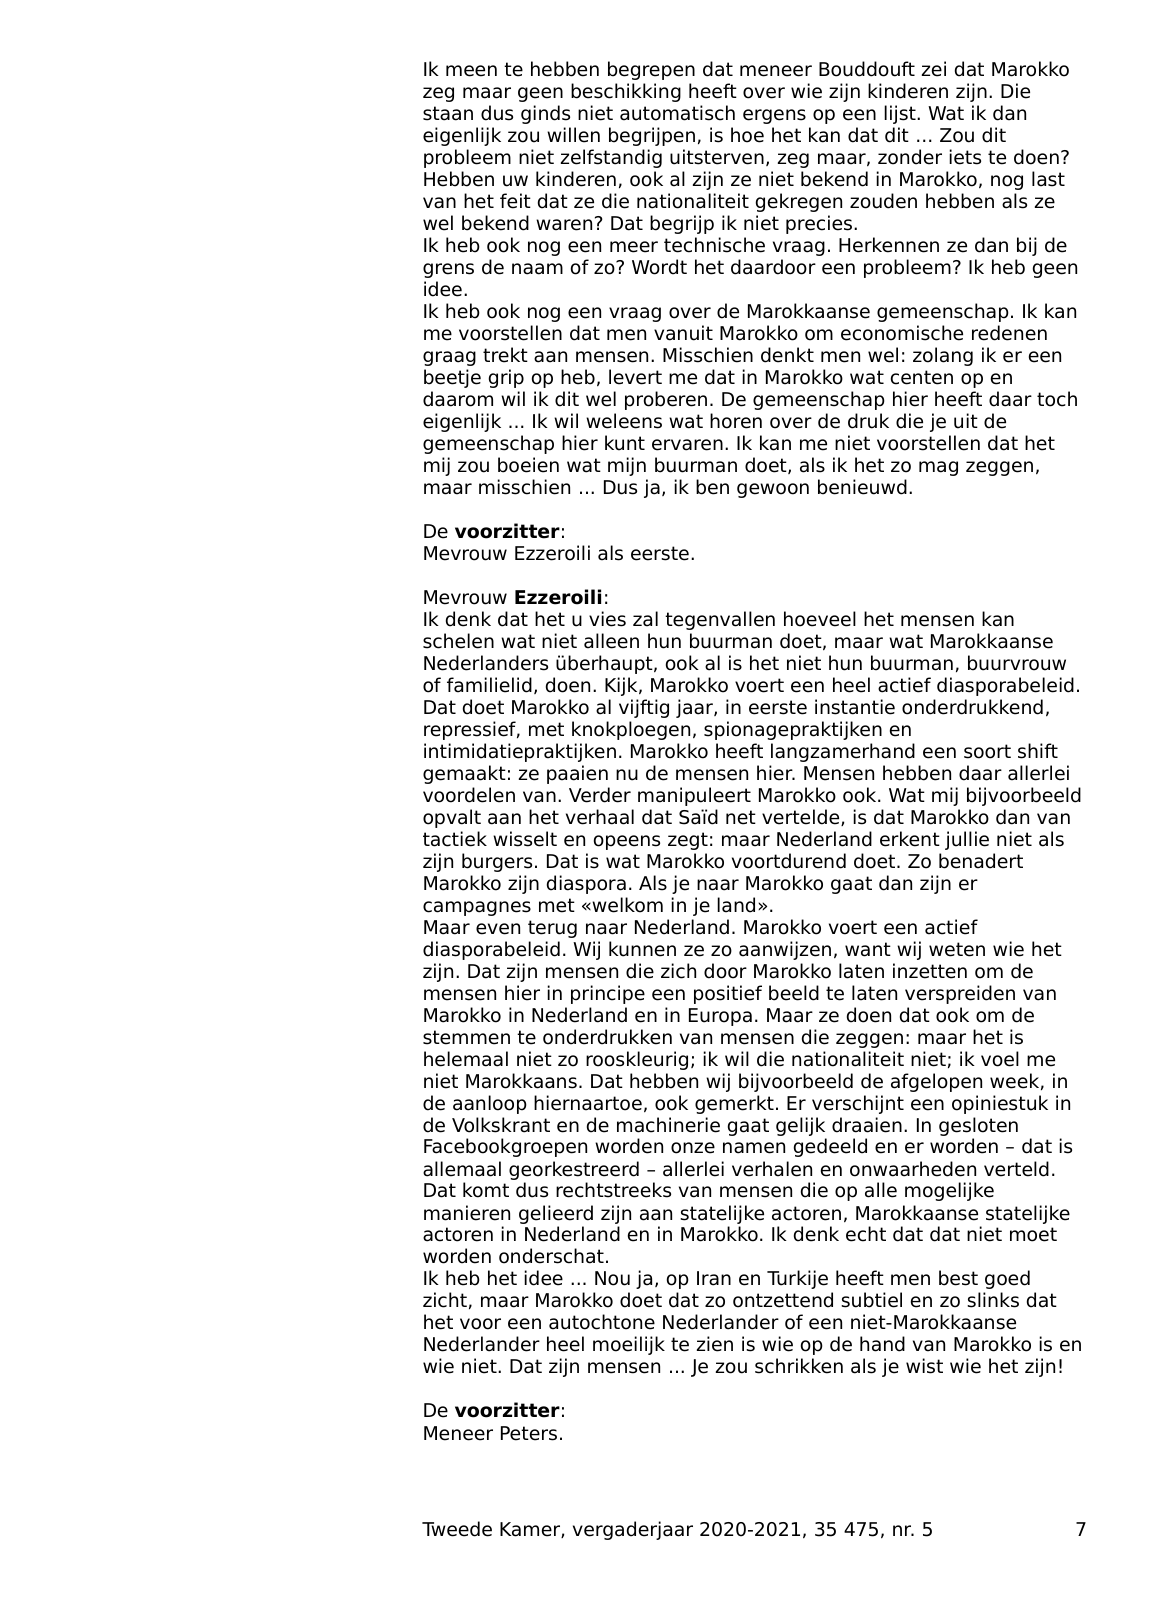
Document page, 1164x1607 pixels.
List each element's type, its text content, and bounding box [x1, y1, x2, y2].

text Mevrouw Ezzeroili als eerste. [422, 543, 1087, 565]
text Ik heb ook nog een meer technische vraag. Herkennen ze dan bij de grens de naam of zo? Wordt het daardoor een probleem? Ik heb geen idee. [422, 235, 1087, 301]
text Ik meen te hebben begrepen dat meneer Bouddouft zei dat Marokko zeg maar geen beschikking heeft over wie zijn kinderen zijn. Die staan dus ginds niet automatisch ergens op een lijst. Wat ik dan eigenlijk zou willen begrijpen, is hoe het kan dat dit ... Zou dit probleem niet zelfstandig uitsterven, zeg maar, zonder iets te doen? Hebben uw kinderen, ook al zijn ze niet bekend in Marokko, nog last van het feit dat ze die nationaliteit gekregen zouden hebben als ze wel bekend waren? Dat begrijp ik niet precies. [422, 59, 1087, 235]
text Ik heb ook nog een vraag over de Marokkaanse gemeenschap. Ik kan me voorstellen dat men vanuit Marokko om economische redenen graag trekt aan mensen. Misschien denkt men wel: zolang ik er een beetje grip op heb, levert me dat in Marokko wat centen op en daarom wil ik dit wel proberen. De gemeenschap hier heeft daar toch eigenlijk ... Ik wil weleens wat horen over de druk die je uit de gemeenschap hier kunt ervaren. Ik kan me niet voorstellen dat het mij zou boeien wat mijn buurman doet, als ik het zo mag zeggen, maar misschien ... Dus ja, ik ben gewoon benieuwd. [422, 301, 1087, 499]
text Ik heb het idee ... Nou ja, op Iran en Turkije heeft men best goed zicht, maar Marokko doet dat zo ontzettend subtiel en zo slinks dat het voor een autochtone Nederlander of een niet-Marokkaanse Nederlander heel moeilijk te zien is wie op de hand van Marokko is en wie niet. Dat zijn mensen ... Je zou schrikken als je wist wie het zijn! [422, 1268, 1087, 1378]
text Maar even terug naar Nederland. Marokko voert een actief diasporabeleid. Wij kunnen ze zo aanwijzen, want wij weten wie het zijn. Dat zijn mensen die zich door Marokko laten inzetten om de mensen hier in principe een positief beeld te laten verspreiden van Marokko in Nederland en in Europa. Maar ze doen dat ook om de stemmen te onderdrukken van mensen die zeggen: maar het is helemaal niet zo rooskleurig; ik wil die nationaliteit niet; ik voel me niet Marokkaans. Dat hebben wij bijvoorbeeld de afgelopen week, in de aanloop hiernaartoe, ook gemerkt. Er verschijnt een opiniestuk in de Volkskrant en de machinerie gaat gelijk draaien. In gesloten Facebookgroepen worden onze namen gedeeld en er worden – dat is allemaal georkestreerd – allerlei verhalen en onwaarheden verteld. Dat komt dus rechtstreeks van mensen die op alle mogelijke manieren gelieerd zijn aan statelijke actoren, Marokkaanse statelijke actoren in Nederland en in Marokko. Ik denk echt dat dat niet moet worden onderschat. [422, 917, 1087, 1268]
text Mevrouw Ezzeroili: [422, 587, 1087, 609]
text De voorzitter: [422, 521, 1087, 543]
text Ik denk dat het u vies zal tegenvallen hoeveel het mensen kan schelen wat niet alleen hun buurman doet, maar wat Marokkaanse Nederlanders überhaupt, ook al is het niet hun buurman, buurvrouw of familielid, doen. Kijk, Marokko voert een heel actief diasporabeleid. Dat doet Marokko al vijftig jaar, in eerste instantie onderdrukkend, repressief, met knokploegen, spionagepraktijken en intimidatiepraktijken. Marokko heeft langzamerhand een soort shift gemaakt: ze paaien nu de mensen hier. Mensen hebben daar allerlei voordelen van. Verder manipuleert Marokko ook. Wat mij bijvoorbeeld opvalt aan het verhaal dat Saïd net vertelde, is dat Marokko dan van tactiek wisselt en opeens zegt: maar Nederland erkent jullie niet als zijn burgers. Dat is wat Marokko voortdurend doet. Zo benadert Marokko zijn diaspora. Als je naar Marokko gaat dan zijn er campagnes met «welkom in je land». [422, 609, 1087, 917]
text Meneer Peters. [422, 1422, 1087, 1444]
text De voorzitter: [422, 1400, 1087, 1422]
